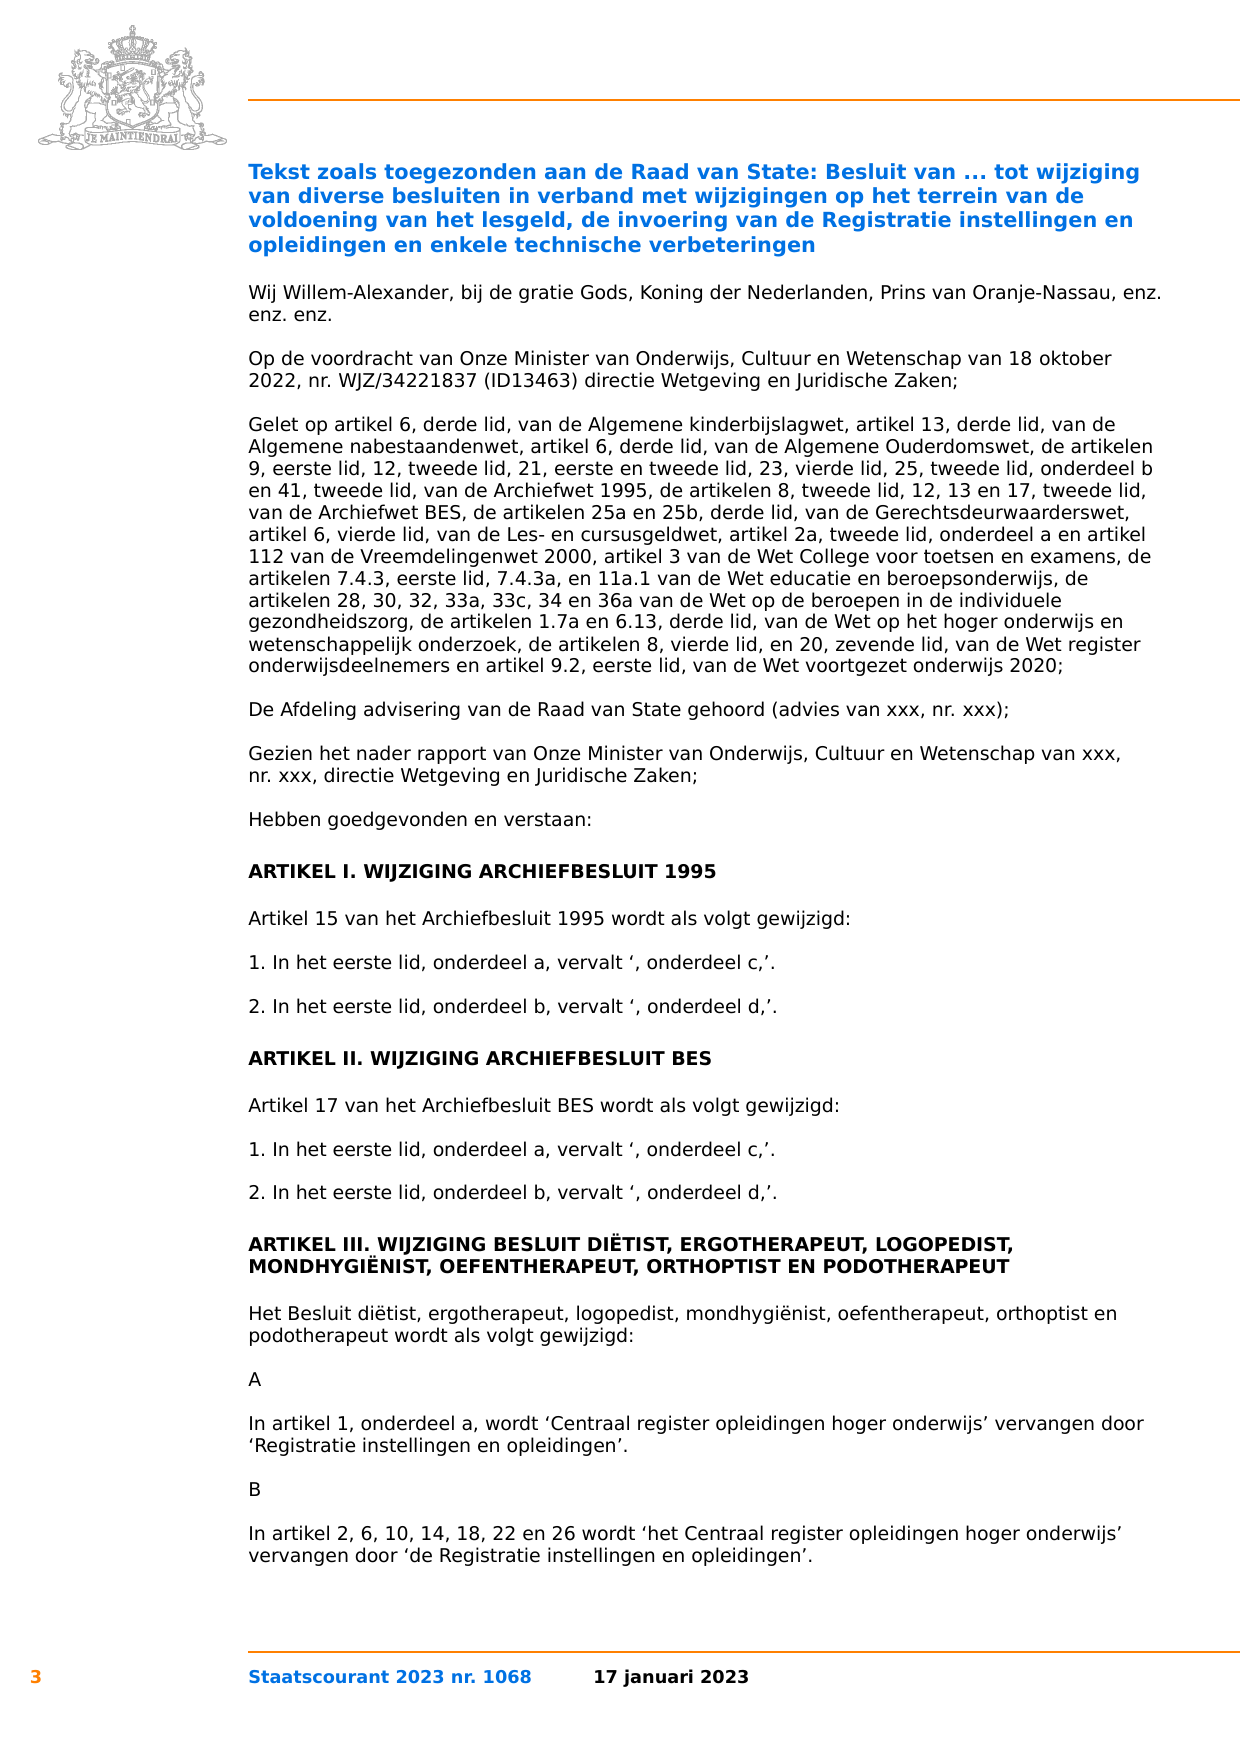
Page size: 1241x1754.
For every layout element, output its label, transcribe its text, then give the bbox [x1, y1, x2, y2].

text Artikel 17 van het Archiefbesluit BES wordt als volgt gewijzigd: [248, 1094, 1163, 1117]
text 1. In het eerste lid, onderdeel a, vervalt ‘, onderdeel c,’. [248, 952, 1163, 974]
text 1. In het eerste lid, onderdeel a, vervalt ‘, onderdeel c,’. [248, 1138, 1163, 1160]
text B [248, 1479, 1163, 1501]
text A [248, 1369, 1163, 1391]
text Artikel 15 van het Archiefbesluit 1995 wordt als volgt gewijzigd: [248, 908, 1163, 930]
text In artikel 2, 6, 10, 14, 18, 22 en 26 wordt ‘het Centraal register opleidingen hoger onderwijs’ vervangen door ‘de Registratie instellingen en opleidingen’. [248, 1523, 1163, 1567]
subtitle Tekst zoals toegezonden aan de Raad van State: Besluit van ... tot wijziging van diverse besluiten in verband met wijzigingen op het terrein van de voldoening van het lesgeld, de invoering van de Registratie instellingen en opleidingen en enkele technische verbeteringen [248, 160, 1163, 257]
text 2. In het eerste lid, onderdeel b, vervalt ‘, onderdeel d,’. [248, 996, 1163, 1018]
subtitle ARTIKEL I. WIJZIGING ARCHIEFBESLUIT 1995 [248, 861, 1163, 883]
subtitle ARTIKEL II. WIJZIGING ARCHIEFBESLUIT BES [248, 1048, 1163, 1069]
text Op de voordracht van Onze Minister van Onderwijs, Cultuur en Wetenschap van 18 oktober 2022, nr. WJZ/34221837 (ID13463) directie Wetgeving en Juridische Zaken; [248, 348, 1163, 392]
text De Afdeling advisering van de Raad van State gehoord (advies van xxx, nr. xxx); [248, 699, 1163, 721]
text Het Besluit diëtist, ergotherapeut, logopedist, mondhygiënist, oefentherapeut, orthoptist en podotherapeut wordt als volgt gewijzigd: [248, 1303, 1163, 1347]
text Hebben goedgevonden en verstaan: [248, 809, 1163, 831]
text 2. In het eerste lid, onderdeel b, vervalt ‘, onderdeel d,’. [248, 1182, 1163, 1204]
text Gelet op artikel 6, derde lid, van de Algemene kinderbijslagwet, artikel 13, derde lid, van de Algemene nabestaandenwet, artikel 6, derde lid, van de Algemene Ouderdomswet, de artikelen 9, eerste lid, 12, tweede lid, 21, eerste en tweede lid, 23, vierde lid, 25, tweede lid, onderdeel b en 41, tweede lid, van de Archiefwet 1995, de artikelen 8, tweede lid, 12, 13 en 17, tweede lid, van de Archiefwet BES, de artikelen 25a en 25b, derde lid, van de Gerechtsdeurwaarderswet, artikel 6, vierde lid, van de Les- en cursusgeldwet, artikel 2a, tweede lid, onderdeel a en artikel 112 van de Vreemdelingenwet 2000, artikel 3 van de Wet College voor toetsen en examens, de artikelen 7.4.3, eerste lid, 7.4.3a, en 11a.1 van de Wet educatie en beroepsonderwijs, de artikelen 28, 30, 32, 33a, 33c, 34 en 36a van de Wet op de beroepen in de individuele gezondheidszorg, de artikelen 1.7a en 6.13, derde lid, van de Wet op het hoger onderwijs en wetenschappelijk onderzoek, de artikelen 8, vierde lid, en 20, zevende lid, van de Wet register onderwijsdeelnemers en artikel 9.2, eerste lid, van de Wet voortgezet onderwijs 2020; [248, 414, 1163, 677]
text Wij Willem-Alexander, bij de gratie Gods, Koning der Nederlanden, Prins van Oranje-Nassau, enz. enz. enz. [248, 282, 1163, 326]
subtitle ARTIKEL III. WIJZIGING BESLUIT DIËTIST, ERGOTHERAPEUT, LOGOPEDIST, MONDHYGIËNIST, OEFENTHERAPEUT, ORTHOPTIST EN PODOTHERAPEUT [248, 1234, 1163, 1278]
text Gezien het nader rapport van Onze Minister van Onderwijs, Cultuur en Wetenschap van xxx, nr. xxx, directie Wetgeving en Juridische Zaken; [248, 743, 1163, 787]
text In artikel 1, onderdeel a, wordt ‘Centraal register opleidingen hoger onderwijs’ vervangen door ‘Registratie instellingen en opleidingen’. [248, 1413, 1163, 1457]
picture [38, 25, 227, 150]
